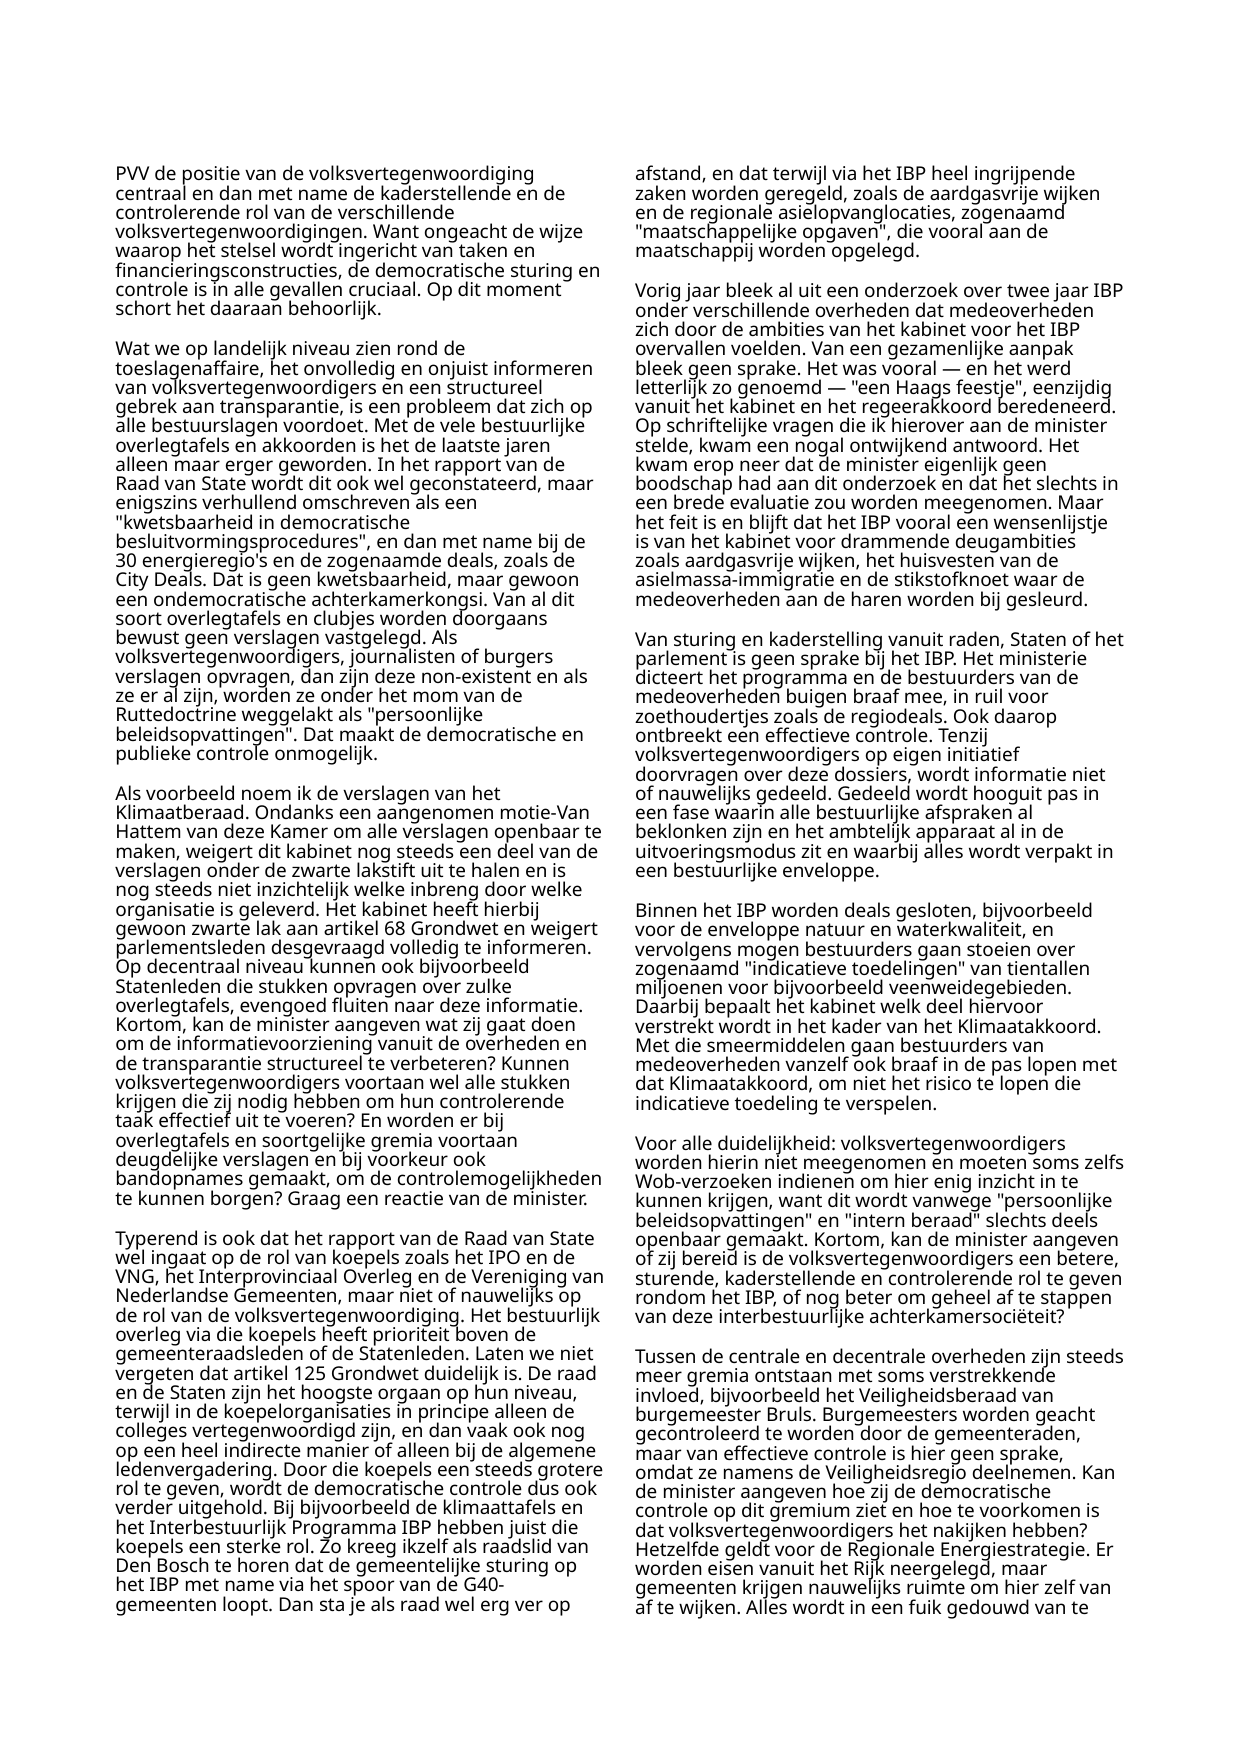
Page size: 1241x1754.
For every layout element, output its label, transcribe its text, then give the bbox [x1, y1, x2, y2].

text Voor alle duidelijkheid: volksvertegenwoordigers worden hierin niet meegenomen en moeten soms zelfs Wob-verzoeken indienen om hier enig inzicht in te kunnen krijgen, want dit wordt vanwege "persoonlijke beleidsopvattingen" en "intern beraad" slechts deels openbaar gemaakt. Kortom, kan de minister aangeven of zij bereid is de volksvertegenwoordigers een betere, sturende, kaderstellende en controlerende rol te geven rondom het IBP, of nog beter om geheel af te stappen van deze interbestuurlijke achterkamersociëteit? [635, 1135, 1125, 1327]
text Wat we op landelijk niveau zien rond de toeslagenaffaire, het onvolledig en onjuist informeren van volksvertegenwoordigers en een structureel gebrek aan transparantie, is een probleem dat zich op alle bestuurslagen voordoet. Met de vele bestuurlijke overlegtafels en akkoorden is het de laatste jaren alleen maar erger geworden. In het rapport van de Raad van State wordt dit ook wel geconstateerd, maar enigszins verhullend omschreven als een "kwetsbaarheid in democratische besluitvormingsprocedures", en dan met name bij de 30 energieregio's en de zogenaamde deals, zoals de City Deals. Dat is geen kwetsbaarheid, maar gewoon een ondemocratische achterkamerkongsi. Van al dit soort overlegtafels en clubjes worden doorgaans bewust geen verslagen vastgelegd. Als volksvertegenwoordigers, journalisten of burgers verslagen opvragen, dan zijn deze non-existent en als ze er al zijn, worden ze onder het mom van de Ruttedoctrine weggelakt als "persoonlijke beleidsopvattingen". Dat maakt de democratische en publieke controle onmogelijk. [115, 340, 605, 764]
text Vorig jaar bleek al uit een onderzoek over twee jaar IBP onder verschillende overheden dat medeoverheden zich door de ambities van het kabinet voor het IBP overvallen voelden. Van een gezamenlijke aanpak bleek geen sprake. Het was vooral — en het werd letterlijk zo genoemd — "een Haags feestje", eenzijdig vanuit het kabinet en het regeerakkoord beredeneerd. Op schriftelijke vragen die ik hierover aan de minister stelde, kwam een nogal ontwijkend antwoord. Het kwam erop neer dat de minister eigenlijk geen boodschap had aan dit onderzoek en dat het slechts in een brede evaluatie zou worden meegenomen. Maar het feit is en blijft dat het IBP vooral een wensenlijstje is van het kabinet voor drammende deugambities zoals aardgasvrije wijken, het huisvesten van de asielmassa-immigratie en de stikstofknoet waar de medeoverheden aan de haren worden bij gesleurd. [635, 282, 1125, 610]
text Van sturing en kaderstelling vanuit raden, Staten of het parlement is geen sprake bij het IBP. Het ministerie dicteert het programma en de bestuurders van de medeoverheden buigen braaf mee, in ruil voor zoethoudertjes zoals de regiodeals. Ook daarop ontbreekt een effectieve controle. Tenzij volksvertegenwoordigers op eigen initiatief doorvragen over deze dossiers, wordt informatie niet of nauwelijks gedeeld. Gedeeld wordt hooguit pas in een fase waarin alle bestuurlijke afspraken al beklonken zijn en het ambtelijk apparaat al in de uitvoeringsmodus zit en waarbij alles wordt verpakt in een bestuurlijke enveloppe. [635, 631, 1125, 881]
text Als voorbeeld noem ik de verslagen van het Klimaatberaad. Ondanks een aangenomen motie-Van Hattem van deze Kamer om alle verslagen openbaar te maken, weigert dit kabinet nog steeds een deel van de verslagen onder de zwarte lakstift uit te halen en is nog steeds niet inzichtelijk welke inbreng door welke organisatie is geleverd. Het kabinet heeft hierbij gewoon zwarte lak aan artikel 68 Grondwet en weigert parlementsleden desgevraagd volledig te informeren. Op decentraal niveau kunnen ook bijvoorbeeld Statenleden die stukken opvragen over zulke overlegtafels, evengoed fluiten naar deze informatie. Kortom, kan de minister aangeven wat zij gaat doen om de informatievoorziening vanuit de overheden en de transparantie structureel te verbeteren? Kunnen volksvertegenwoordigers voortaan wel alle stukken krijgen die zij nodig hebben om hun controlerende taak effectief uit te voeren? En worden er bij overlegtafels en soortgelijke gremia voortaan deugdelijke verslagen en bij voorkeur ook bandopnames gemaakt, om de controlemogelijkheden te kunnen borgen? Graag een reactie van de minister. [115, 785, 605, 1209]
text Binnen het IBP worden deals gesloten, bijvoorbeeld voor de enveloppe natuur en waterkwaliteit, en vervolgens mogen bestuurders gaan stoeien over zogenaamd "indicatieve toedelingen" van tientallen miljoenen voor bijvoorbeeld veenweidegebieden. Daarbij bepaalt het kabinet welk deel hiervoor verstrekt wordt in het kader van het Klimaatakkoord. Met die smeermiddelen gaan bestuurders van medeoverheden vanzelf ook braaf in de pas lopen met dat Klimaatakkoord, om niet het risico te lopen die indicatieve toedeling te verspelen. [635, 902, 1125, 1114]
text Tussen de centrale en decentrale overheden zijn steeds meer gremia ontstaan met soms verstrekkende invloed, bijvoorbeeld het Veiligheidsberaad van burgemeester Bruls. Burgemeesters worden geacht gecontroleerd te worden door de gemeenteraden, maar van effectieve controle is hier geen sprake, omdat ze namens de Veiligheidsregio deelnemen. Kan de minister aangeven hoe zij de democratische controle op dit gremium ziet en hoe te voorkomen is dat volksvertegenwoordigers het nakijken hebben? Hetzelfde geldt voor de Regionale Energiestrategie. Er worden eisen vanuit het Rijk neergelegd, maar gemeenten krijgen nauwelijks ruimte om hier zelf van af te wijken. Alles wordt in een fuik gedouwd van te [635, 1348, 1125, 1618]
text afstand, en dat terwijl via het IBP heel ingrijpende zaken worden geregeld, zoals de aardgasvrije wijken en de regionale asielopvanglocaties, zogenaamd "maatschappelijke opgaven", die vooral aan de maatschappij worden opgelegd. [635, 165, 1125, 262]
text Typerend is ook dat het rapport van de Raad van State wel ingaat op de rol van koepels zoals het IPO en de VNG, het Interprovinciaal Overleg en de Vereniging van Nederlandse Gemeenten, maar niet of nauwelijks op de rol van de volksvertegenwoordiging. Het bestuurlijk overleg via die koepels heeft prioriteit boven de gemeenteraadsleden of de Statenleden. Laten we niet vergeten dat artikel 125 Grondwet duidelijk is. De raad en de Staten zijn het hoogste orgaan op hun niveau, terwijl in de koepelorganisaties in principe alleen de colleges vertegenwoordigd zijn, en dan vaak ook nog op een heel indirecte manier of alleen bij de algemene ledenvergadering. Door die koepels een steeds grotere rol te geven, wordt de democratische controle dus ook verder uitgehold. Bij bijvoorbeeld de klimaattafels en het Interbestuurlijk Programma IBP hebben juist die koepels een sterke rol. Zo kreeg ikzelf als raadslid van Den Bosch te horen dat de gemeentelijke sturing op het IBP met name via het spoor van de G40-gemeenten loopt. Dan sta je als raad wel erg ver op [115, 1229, 605, 1615]
text PVV de positie van de volksvertegenwoordiging centraal en dan met name de kaderstellende en de controlerende rol van de verschillende volksvertegenwoordigingen. Want ongeacht de wijze waarop het stelsel wordt ingericht van taken en financieringsconstructies, de democratische sturing en controle is in alle gevallen cruciaal. Op dit moment schort het daaraan behoorlijk. [115, 165, 605, 319]
